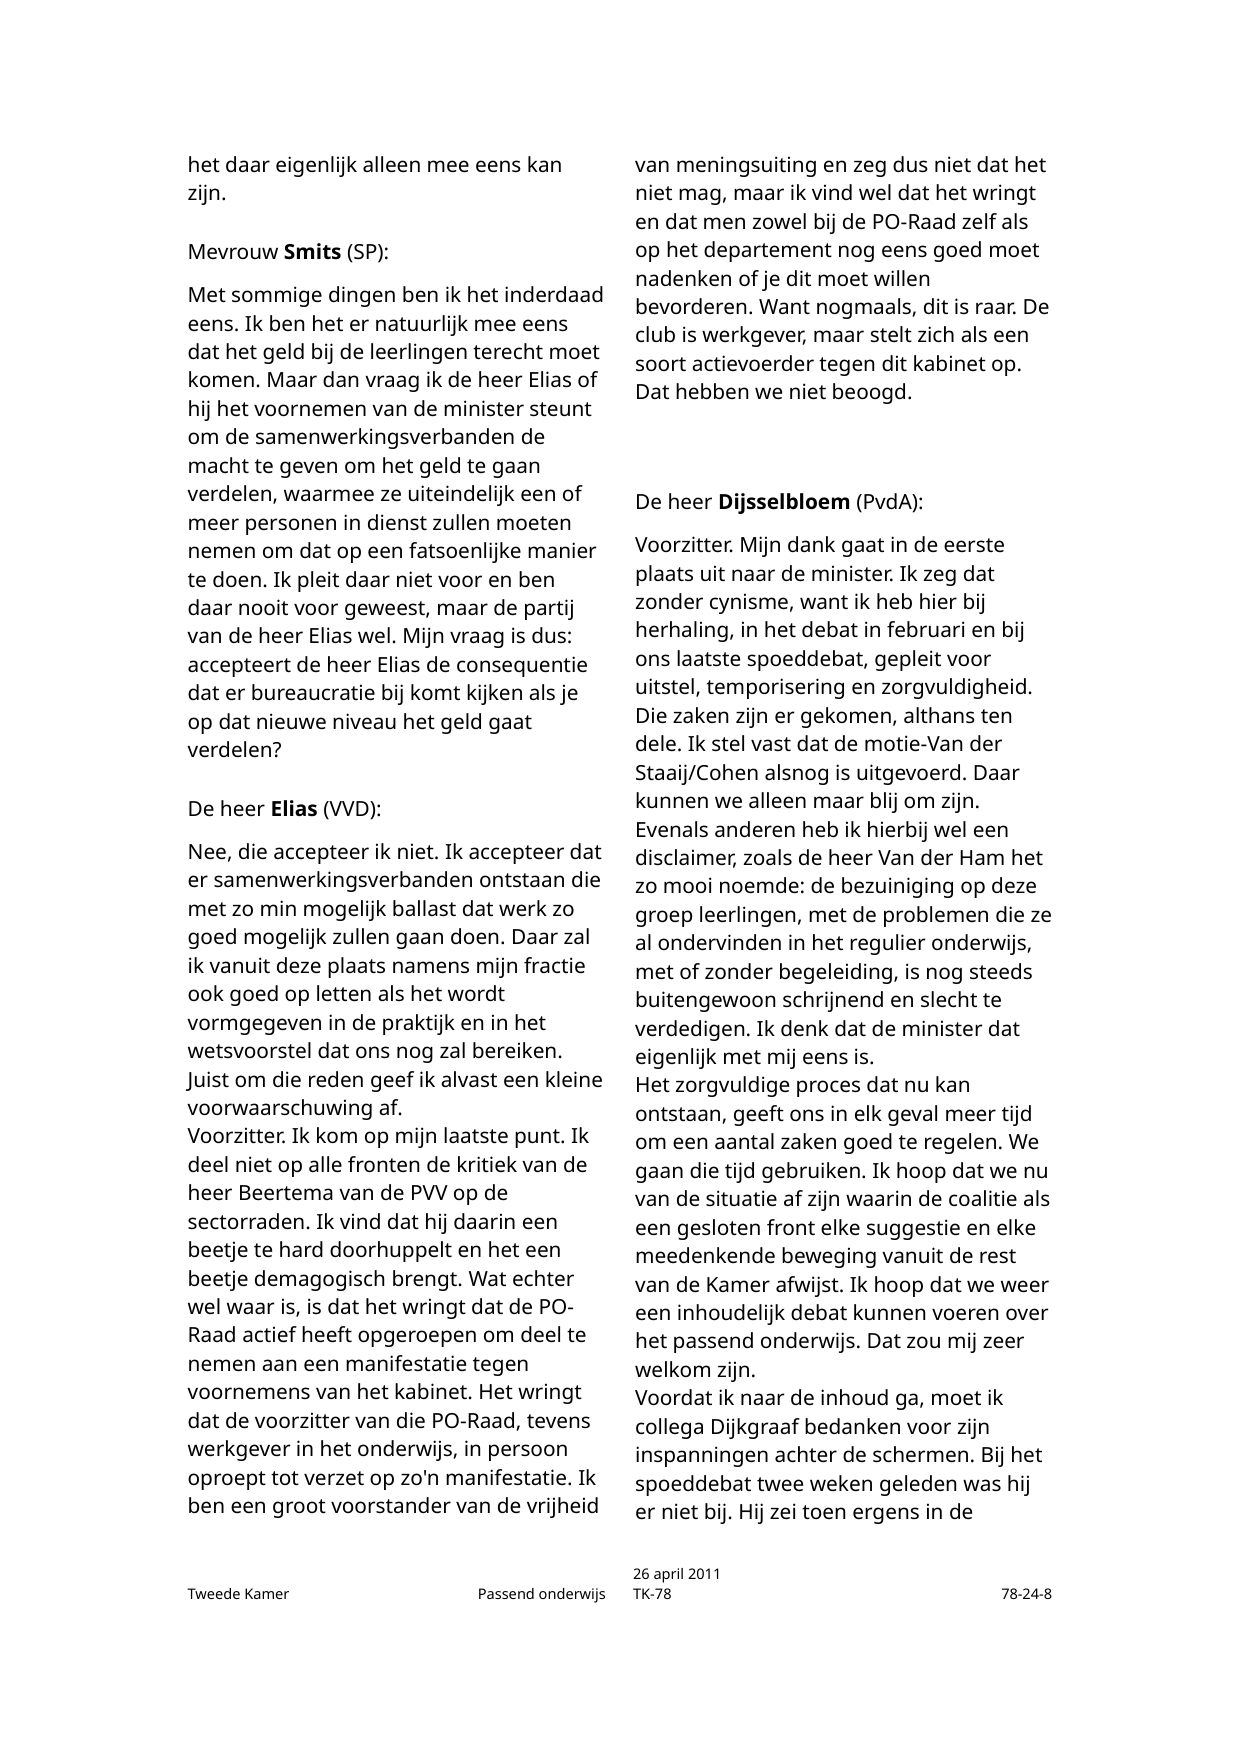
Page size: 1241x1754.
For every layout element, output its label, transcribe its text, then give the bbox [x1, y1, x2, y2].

text De heer Elias (VVD): [187, 794, 605, 822]
text Nee, die accepteer ik niet. Ik accepteer dat er samenwerkingsverbanden ontstaan die met zo min mogelijk ballast dat werk zo goed mogelijk zullen gaan doen. Daar zal ik vanuit deze plaats namens mijn fractie ook goed op letten als het wordt vormgegeven in de praktijk en in het wetsvoorstel dat ons nog zal bereiken. Juist om die reden geef ik alvast een kleine voorwaarschuwing af. [187, 837, 605, 1122]
text Voorzitter. Ik kom op mijn laatste punt. Ik deel niet op alle fronten de kritiek van de heer Beertema van de PVV op de sectorraden. Ik vind dat hij daarin een beetje te hard doorhuppelt en het een beetje demagogisch brengt. Wat echter wel waar is, is dat het wringt dat de PO-Raad actief heeft opgeroepen om deel te nemen aan een manifestatie tegen voornemens van het kabinet. Het wringt dat de voorzitter van die PO-Raad, tevens werkgever in het onderwijs, in persoon oproept tot verzet op zo'n manifestatie. Ik ben een groot voorstander van de vrijheid [187, 1122, 605, 1520]
text Met sommige dingen ben ik het inderdaad eens. Ik ben het er natuurlijk mee eens dat het geld bij de leerlingen terecht moet komen. Maar dan vraag ik de heer Elias of hij het voornemen van de minister steunt om de samenwerkingsverbanden de macht te geven om het geld te gaan verdelen, waarmee ze uiteindelijk een of meer personen in dienst zullen moeten nemen om dat op een fatsoenlijke manier te doen. Ik pleit daar niet voor en ben daar nooit voor geweest, maar de partij van de heer Elias wel. Mijn vraag is dus: accepteert de heer Elias de consequentie dat er bureaucratie bij komt kijken als je op dat nieuwe niveau het geld gaat verdelen? [187, 280, 605, 764]
text Het zorgvuldige proces dat nu kan ontstaan, geeft ons in elk geval meer tijd om een aantal zaken goed te regelen. We gaan die tijd gebruiken. Ik hoop dat we nu van de situatie af zijn waarin de coalitie als een gesloten front elke suggestie en elke meedenkende beweging vanuit de rest van de Kamer afwijst. Ik hoop dat we weer een inhoudelijk debat kunnen voeren over het passend onderwijs. Dat zou mij zeer welkom zijn. [635, 1071, 1053, 1383]
text het daar eigenlijk alleen mee eens kan zijn. [187, 150, 605, 207]
text Voorzitter. Mijn dank gaat in de eerste plaats uit naar de minister. Ik zeg dat zonder cynisme, want ik heb hier bij herhaling, in het debat in februari en bij ons laatste spoeddebat, gepleit voor uitstel, temporisering en zorgvuldigheid. Die zaken zijn er gekomen, althans ten dele. Ik stel vast dat de motie-Van der Staaij/Cohen alsnog is uitgevoerd. Daar kunnen we alleen maar blij om zijn. Evenals anderen heb ik hierbij wel een disclaimer, zoals de heer Van der Ham het zo mooi noemde: de bezuiniging op deze groep leerlingen, met de problemen die ze al ondervinden in het regulier onderwijs, met of zonder begeleiding, is nog steeds buitengewoon schrijnend en slecht te verdedigen. Ik denk dat de minister dat eigenlijk met mij eens is. [635, 530, 1053, 1071]
text Mevrouw Smits (SP): [187, 237, 605, 265]
text De heer Dijsselbloem (PvdA): [635, 487, 1053, 515]
text van meningsuiting en zeg dus niet dat het niet mag, maar ik vind wel dat het wringt en dat men zowel bij de PO-Raad zelf als op het departement nog eens goed moet nadenken of je dit moet willen bevorderen. Want nogmaals, dit is raar. De club is werkgever, maar stelt zich als een soort actievoerder tegen dit kabinet op. Dat hebben we niet beoogd. [635, 150, 1053, 406]
text  [635, 436, 1053, 464]
text Voordat ik naar de inhoud ga, moet ik collega Dijkgraaf bedanken voor zijn inspanningen achter de schermen. Bij het spoeddebat twee weken geleden was hij er niet bij. Hij zei toen ergens in de [635, 1383, 1053, 1526]
